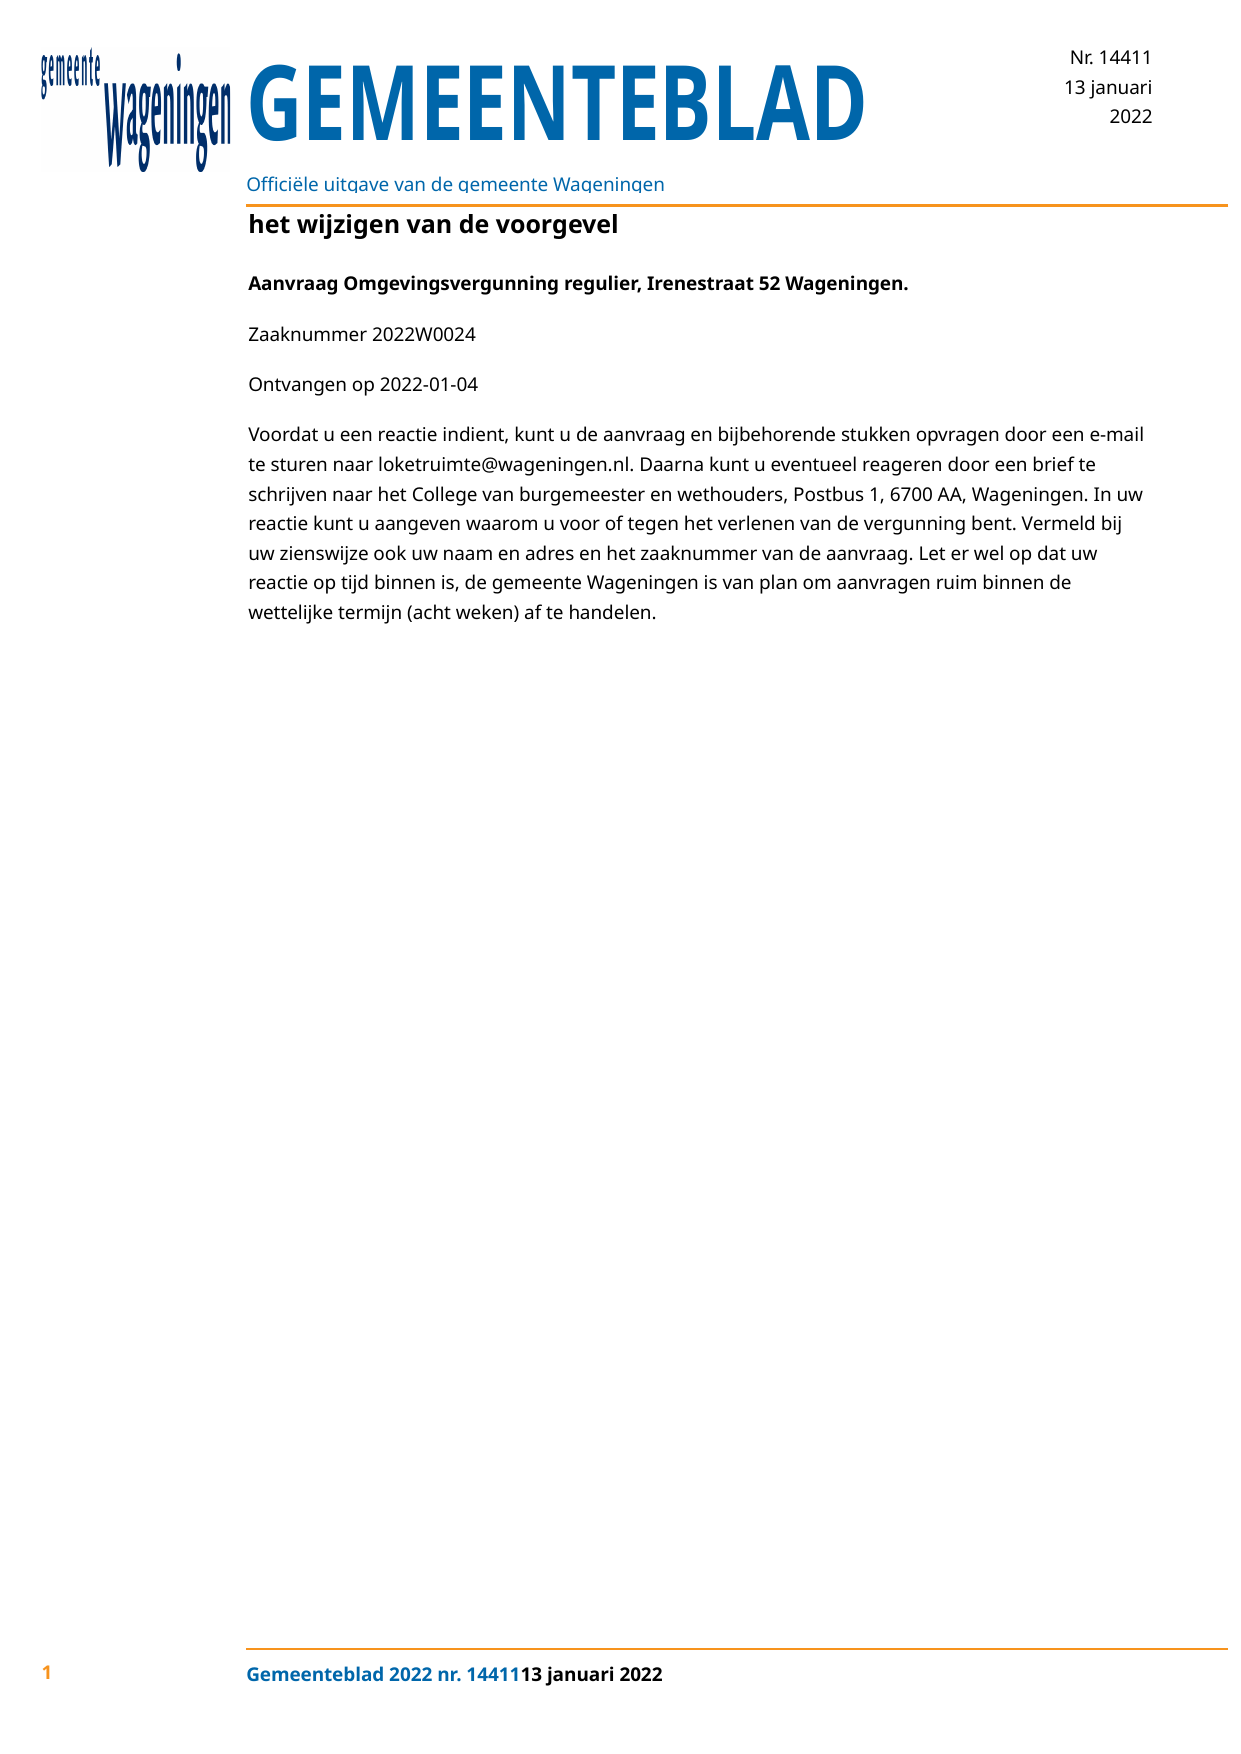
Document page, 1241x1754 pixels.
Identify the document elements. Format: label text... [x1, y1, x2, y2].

text Aanvraag Omgevingsvergunning regulier, Irenestraat 52 Wageningen. [248, 270, 1152, 296]
text Zaaknummer 2022W0024 [248, 321, 1152, 346]
text Ontvangen op 2022-01-04 [248, 371, 1152, 397]
picture [41, 47, 231, 172]
text het wijzigen van de voorgevel [248, 207, 1152, 241]
text Voordat u een reactie indient, kunt u de aanvraag en bijbehorende stukken opvragen door een e-mail te sturen naar loketruimte@wageningen.nl. Daarna kunt u eventueel reageren door een brief te schrijven naar het College van burgemeester en wethouders, Postbus 1, 6700 AA, Wageningen. In uw reactie kunt u aangeven waarom u voor of tegen het verlenen van de vergunning bent. Vermeld bij uw zienswijze ook uw naam en adres en het zaaknummer van de aanvraag. Let er wel op dat uw reactie op tijd binnen is, de gemeente Wageningen is van plan om aanvragen ruim binnen de wettelijke termijn (acht weken) af te handelen. [248, 422, 1152, 625]
